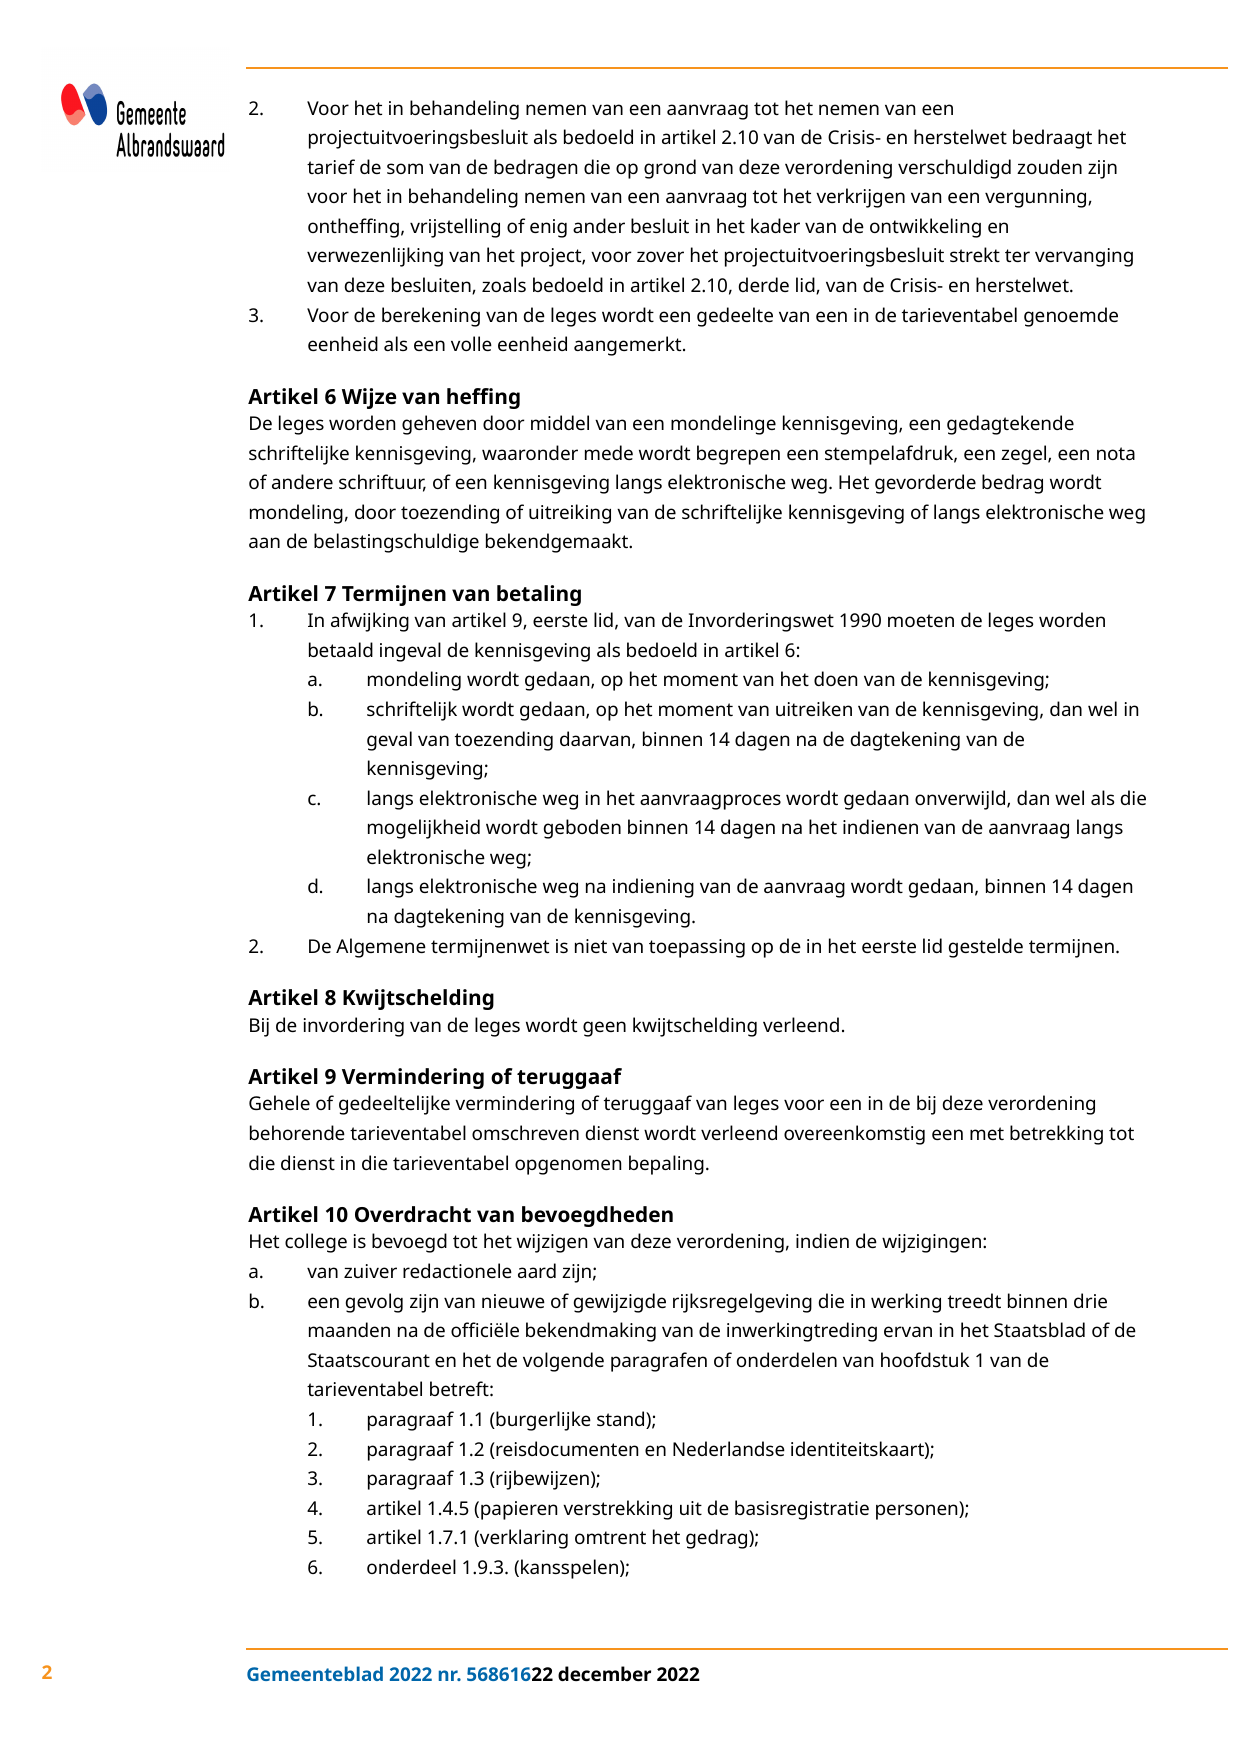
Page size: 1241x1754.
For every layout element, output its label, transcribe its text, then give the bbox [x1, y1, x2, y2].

text Artikel 8 Kwijtschelding [248, 983, 1152, 1012]
list Voor de berekening van de leges wordt een gedeelte van een in de tarieventabel genoemde eenheid als een volle eenheid aangemerkt. [248, 302, 1152, 357]
list van zuiver redactionele aard zijn; [248, 1258, 1152, 1284]
list een gevolg zijn van nieuwe of gewijzigde rijksregelgeving die in werking treedt binnen drie maanden na de officiële bekendmaking van de inwerkingtreding ervan in het Staatsblad of de Staatscourant en het de volgende paragrafen of onderdelen van hoofdstuk 1 van de tarieventabel betreft: [248, 1288, 1152, 1402]
list artikel 1.7.1 (verklaring omtrent het gedrag); [307, 1524, 1152, 1550]
text De leges worden geheven door middel van een mondelinge kennisgeving, een gedagtekende schriftelijke kennisgeving, waaronder mede wordt begrepen een stempelafdruk, een zegel, een nota of andere schriftuur, of een kennisgeving langs elektronische weg. Het gevorderde bedrag wordt mondeling, door toezending of uitreiking van de schriftelijke kennisgeving of langs elektronische weg aan de belastingschuldige bekendgemaakt. [248, 410, 1152, 554]
list Voor het in behandeling nemen van een aanvraag tot het nemen van een projectuitvoeringsbesluit als bedoeld in artikel 2.10 van de Crisis- en herstelwet bedraagt het tarief de som van de bedragen die op grond van deze verordening verschuldigd zouden zijn voor het in behandeling nemen van een aanvraag tot het verkrijgen van een vergunning, ontheffing, vrijstelling of enig ander besluit in het kader van de ontwikkeling en verwezenlijking van het project, voor zover het projectuitvoeringsbesluit strekt ter vervanging van deze besluiten, zoals bedoeld in artikel 2.10, derde lid, van de Crisis- en herstelwet. [248, 95, 1152, 298]
list mondeling wordt gedaan, op het moment van het doen van de kennisgeving; [307, 667, 1152, 692]
list schriftelijk wordt gedaan, op het moment van uitreiken van de kennisgeving, dan wel in geval van toezending daarvan, binnen 14 dagen na de dagtekening van de kennisgeving; [307, 696, 1152, 781]
list langs elektronische weg in het aanvraagproces wordt gedaan onverwijld, dan wel als die mogelijkheid wordt geboden binnen 14 dagen na het indienen van de aanvraag langs elektronische weg; [307, 785, 1152, 870]
text Artikel 10 Overdracht van bevoegdheden [248, 1200, 1152, 1229]
text Artikel 9 Vermindering of teruggaaf [248, 1062, 1152, 1091]
list paragraaf 1.3 (rijbewijzen); [307, 1465, 1152, 1491]
text Bij de invordering van de leges wordt geen kwijtschelding verleend. [248, 1012, 1152, 1037]
list paragraaf 1.2 (reisdocumenten en Nederlandse identiteitskaart); [307, 1436, 1152, 1461]
list In afwijking van artikel 9, eerste lid, van de Invorderingswet 1990 moeten de leges worden betaald ingeval de kennisgeving als bedoeld in artikel 6: [248, 607, 1152, 663]
list paragraaf 1.1 (burgerlijke stand); [307, 1406, 1152, 1432]
text Artikel 7 Termijnen van betaling [248, 579, 1152, 607]
text Artikel 6 Wijze van heffing [248, 382, 1152, 410]
list artikel 1.4.5 (papieren verstrekking uit de basisregistratie personen); [307, 1495, 1152, 1521]
text Gehele of gedeeltelijke vermindering of teruggaaf van leges voor een in de bij deze verordening behorende tarieventabel omschreven dienst wordt verleend overeenkomstig een met betrekking tot die dienst in die tarieventabel opgenomen bepaling. [248, 1091, 1152, 1176]
list langs elektronische weg na indiening van de aanvraag wordt gedaan, binnen 14 dagen na dagtekening van de kennisgeving. [307, 874, 1152, 929]
text Het college is bevoegd tot het wijzigen van deze verordening, indien de wijzigingen: [248, 1229, 1152, 1254]
list De Algemene termijnenwet is niet van toepassing op de in het eerste lid gestelde termijnen. [248, 933, 1152, 959]
picture [41, 47, 231, 172]
list onderdeel 1.9.3. (kansspelen); [307, 1554, 1152, 1580]
